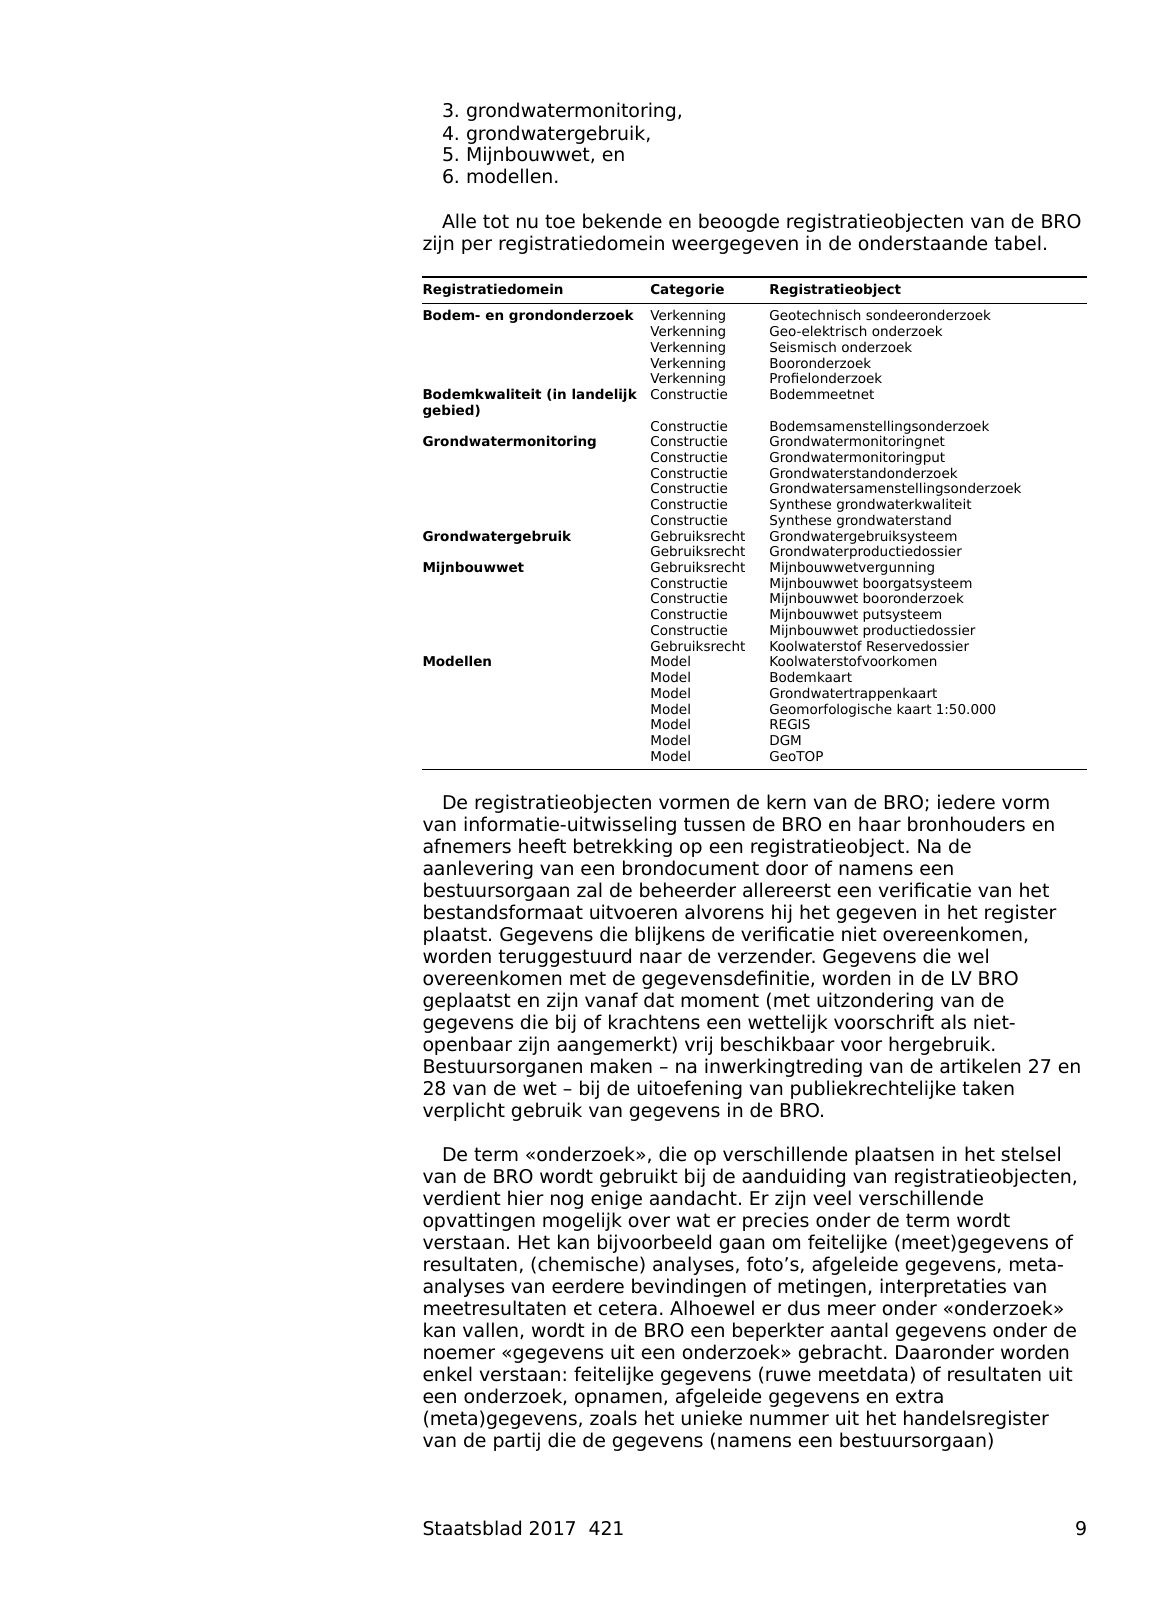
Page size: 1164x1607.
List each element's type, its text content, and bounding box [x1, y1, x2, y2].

table_cell Constructie [644, 607, 763, 623]
table_cell Modellen [422, 654, 644, 670]
table_cell Grondwatermonitoringput [763, 450, 1087, 466]
table_cell Geomorfologische kaart 1:50.000 [763, 701, 1087, 717]
table_cell [422, 686, 644, 701]
table_cell Koolwaterstofvoorkomen [763, 654, 1087, 670]
table_cell [422, 733, 644, 749]
table_cell Constructie [644, 497, 763, 513]
table_cell [422, 355, 644, 371]
table_cell Constructie [644, 450, 763, 466]
table_cell Synthese grondwaterkwaliteit [763, 497, 1087, 513]
table_cell Verkenning [644, 324, 763, 340]
table_cell [422, 513, 644, 528]
table_cell Koolwaterstof Reservedossier [763, 639, 1087, 654]
table_cell Model [644, 733, 763, 749]
table_cell [422, 701, 644, 717]
table_cell DGM [763, 733, 1087, 749]
table_cell [422, 340, 644, 355]
table_cell Synthese grondwaterstand [763, 513, 1087, 528]
table_cell Gebruiksrecht [644, 544, 763, 560]
table_cell Grondwatertrappenkaart [763, 686, 1087, 701]
table_cell Grondwaterstandonderzoek [763, 466, 1087, 481]
table_cell Seismisch onderzoek [763, 340, 1087, 355]
text Alle tot nu toe bekende en beoogde registratieobjecten van de BRO zijn per registratiedomein weergegeven in de onderstaande tabel. [422, 211, 1087, 254]
table_cell Model [644, 717, 763, 733]
table_cell Gebruiksrecht [644, 560, 763, 576]
table_cell Bodemsamenstellingsonderzoek [763, 418, 1087, 434]
table_header Registratiedomein [422, 278, 644, 302]
table_cell [422, 607, 644, 623]
table_cell Mijnbouwwet putsysteem [763, 607, 1087, 623]
table_cell Bodemkwaliteit (in landelijk gebied) [422, 387, 644, 418]
table_cell [422, 418, 644, 434]
table_cell Mijnbouwwet [422, 560, 644, 576]
table_cell Constructie [644, 481, 763, 497]
table_cell Model [644, 670, 763, 686]
table_cell Model [644, 686, 763, 701]
table_header Registratieobject [763, 278, 1087, 302]
text 4. grondwatergebruik, [422, 122, 1087, 144]
table_cell Verkenning [644, 371, 763, 387]
table_cell Mijnbouwwetvergunning [763, 560, 1087, 576]
table_cell Mijnbouwwet booronderzoek [763, 591, 1087, 607]
table_cell Mijnbouwwet productiedossier [763, 623, 1087, 638]
table_cell Geo-elektrisch onderzoek [763, 324, 1087, 340]
table_cell Grondwaterproductiedossier [763, 544, 1087, 560]
text 3. grondwatermonitoring, [422, 100, 1087, 122]
text 6. modellen. [422, 166, 1087, 188]
table_cell Bodemmeetnet [763, 387, 1087, 418]
table_cell [422, 623, 644, 638]
table_cell Constructie [644, 591, 763, 607]
text De term «onderzoek», die op verschillende plaatsen in het stelsel van de BRO wordt gebruikt bij de aanduiding van registratieobjecten, verdient hier nog enige aandacht. Er zijn veel verschillende opvattingen mogelijk over wat er precies onder de term wordt verstaan. Het kan bijvoorbeeld gaan om feitelijke (meet)gegevens of resultaten, (chemische) analyses, foto’s, afgeleide gegevens, meta-analyses van eerdere bevindingen of metingen, interpretaties van meetresultaten et cetera. Alhoewel er dus meer onder «onderzoek» kan vallen, wordt in de BRO een beperkter aantal gegevens onder de noemer «gegevens uit een onderzoek» gebracht. Daaronder worden enkel verstaan: feitelijke gegevens (ruwe meetdata) of resultaten uit een onderzoek, opnamen, afgeleide gegevens en extra (meta)gegevens, zoals het unieke nummer uit het handelsregister van de partij die de gegevens (namens een bestuursorgaan) [422, 1144, 1087, 1452]
table_cell Constructie [644, 466, 763, 481]
table_cell Model [644, 654, 763, 670]
table_cell Geotechnisch sondeeronderzoek [763, 304, 1087, 324]
table_cell Constructie [644, 623, 763, 638]
table_cell Constructie [644, 418, 763, 434]
text De registratieobjecten vormen de kern van de BRO; iedere vorm van informatie-uitwisseling tussen de BRO en haar bronhouders en afnemers heeft betrekking op een registratieobject. Na de aanlevering van een brondocument door of namens een bestuursorgaan zal de beheerder allereerst een verificatie van het bestandsformaat uitvoeren alvorens hij het gegeven in het register plaatst. Gegevens die blijkens de verificatie niet overeenkomen, worden teruggestuurd naar de verzender. Gegevens die wel overeenkomen met de gegevensdefinitie, worden in de LV BRO geplaatst en zijn vanaf dat moment (met uitzondering van de gegevens die bij of krachtens een wettelijk voorschrift als niet-openbaar zijn aangemerkt) vrij beschikbaar voor hergebruik. Bestuursorganen maken – na inwerkingtreding van de artikelen 27 en 28 van de wet – bij de uitoefening van publiekrechtelijke taken verplicht gebruik van gegevens in de BRO. [422, 792, 1087, 1122]
table_cell [422, 466, 644, 481]
table_cell REGIS [763, 717, 1087, 733]
text 5. Mijnbouwwet, en [422, 144, 1087, 166]
table_cell Verkenning [644, 340, 763, 355]
table_cell [422, 639, 644, 654]
table_cell Booronderzoek [763, 355, 1087, 371]
table_cell Verkenning [644, 355, 763, 371]
table_cell GeoTOP [763, 749, 1087, 769]
table_cell [422, 544, 644, 560]
table_cell [422, 324, 644, 340]
table_cell [422, 717, 644, 733]
table_cell Bodem- en grondonderzoek [422, 304, 644, 324]
table_cell Gebruiksrecht [644, 529, 763, 544]
table_cell Grondwatergebruik [422, 529, 644, 544]
table_cell Constructie [644, 387, 763, 418]
table_cell [422, 481, 644, 497]
table_cell Constructie [644, 576, 763, 591]
table_cell Grondwatergebruiksysteem [763, 529, 1087, 544]
table_cell Profielonderzoek [763, 371, 1087, 387]
table_cell [422, 670, 644, 686]
table_cell Grondwatersamenstellingsonderzoek [763, 481, 1087, 497]
table_cell Grondwatermonitoringnet [763, 434, 1087, 450]
table_cell [422, 749, 644, 769]
table_cell Mijnbouwwet boorgatsysteem [763, 576, 1087, 591]
table_cell [422, 576, 644, 591]
table_cell Grondwatermonitoring [422, 434, 644, 450]
table_cell Model [644, 701, 763, 717]
table_cell [422, 591, 644, 607]
table_cell Bodemkaart [763, 670, 1087, 686]
table_cell Verkenning [644, 304, 763, 324]
table_cell [422, 497, 644, 513]
table_cell [422, 450, 644, 466]
table_cell Gebruiksrecht [644, 639, 763, 654]
table_header Categorie [644, 278, 763, 302]
table_cell Constructie [644, 513, 763, 528]
table_cell [422, 371, 644, 387]
table_cell Model [644, 749, 763, 769]
table_cell Constructie [644, 434, 763, 450]
